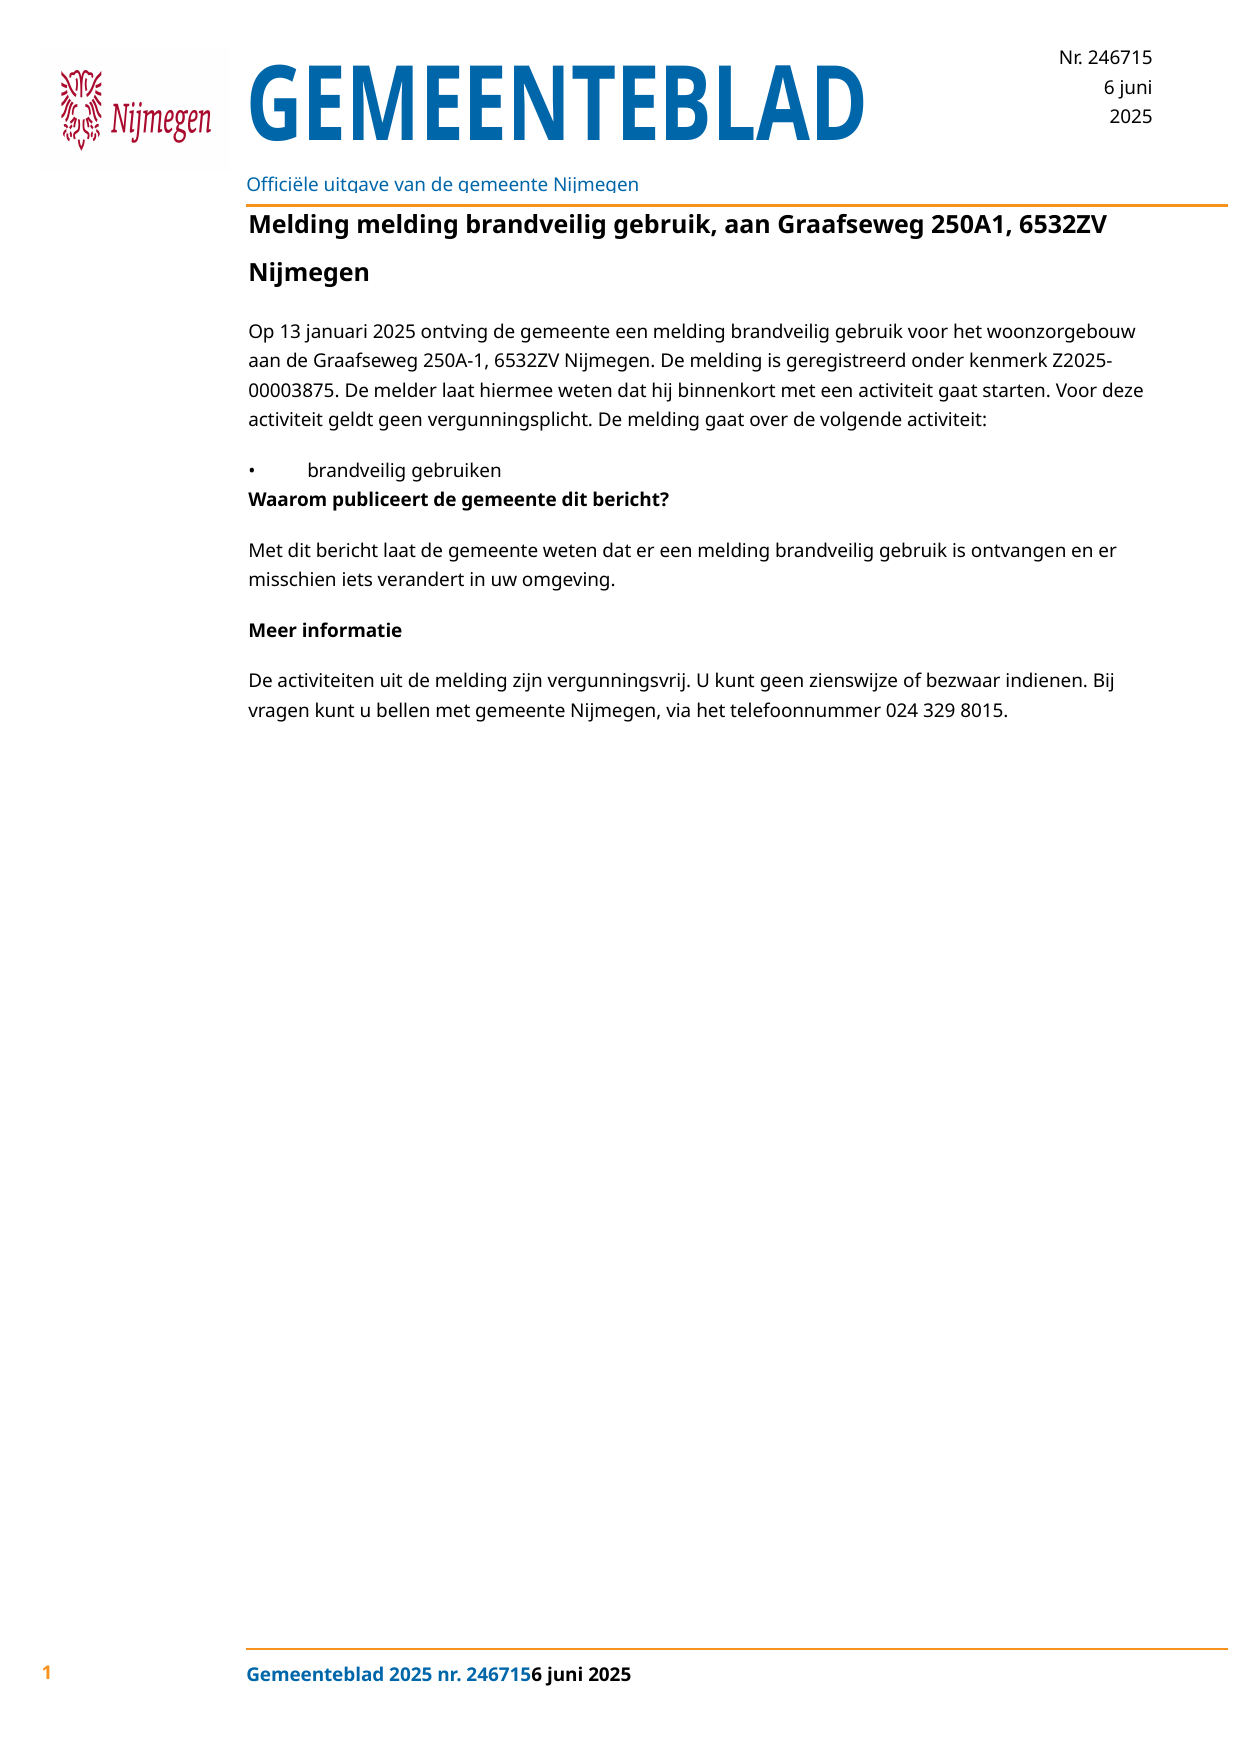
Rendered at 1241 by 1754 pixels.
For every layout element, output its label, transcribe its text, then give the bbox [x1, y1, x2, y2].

text Meer informatie [248, 617, 1152, 643]
text De activiteiten uit de melding zijn vergunningsvrij. U kunt geen zienswijze of bezwaar indienen. Bij vragen kunt u bellen met gemeente Nijmegen, via het telefoonnummer 024 329 8015. [248, 667, 1152, 723]
text Met dit bericht laat de gemeente weten dat er een melding brandveilig gebruik is ontvangen en er misschien iets verandert in uw omgeving. [248, 537, 1152, 592]
picture [41, 47, 231, 172]
list brandveilig gebruiken [248, 457, 1152, 483]
text Op 13 januari 2025 ontving de gemeente een melding brandveilig gebruik voor het woonzorgebouw aan de Graafseweg 250A-1, 6532ZV Nijmegen. De melding is geregistreerd onder kenmerk Z2025-00003875. De melder laat hiermee weten dat hij binnenkort met een activiteit gaat starten. Voor deze activiteit geldt geen vergunningsplicht. De melding gaat over de volgende activiteit: [248, 318, 1152, 432]
text Waarom publiceert de gemeente dit bericht? [248, 487, 1152, 512]
text Melding melding brandveilig gebruik, aan Graafseweg 250A1, 6532ZV Nijmegen [248, 207, 1152, 288]
